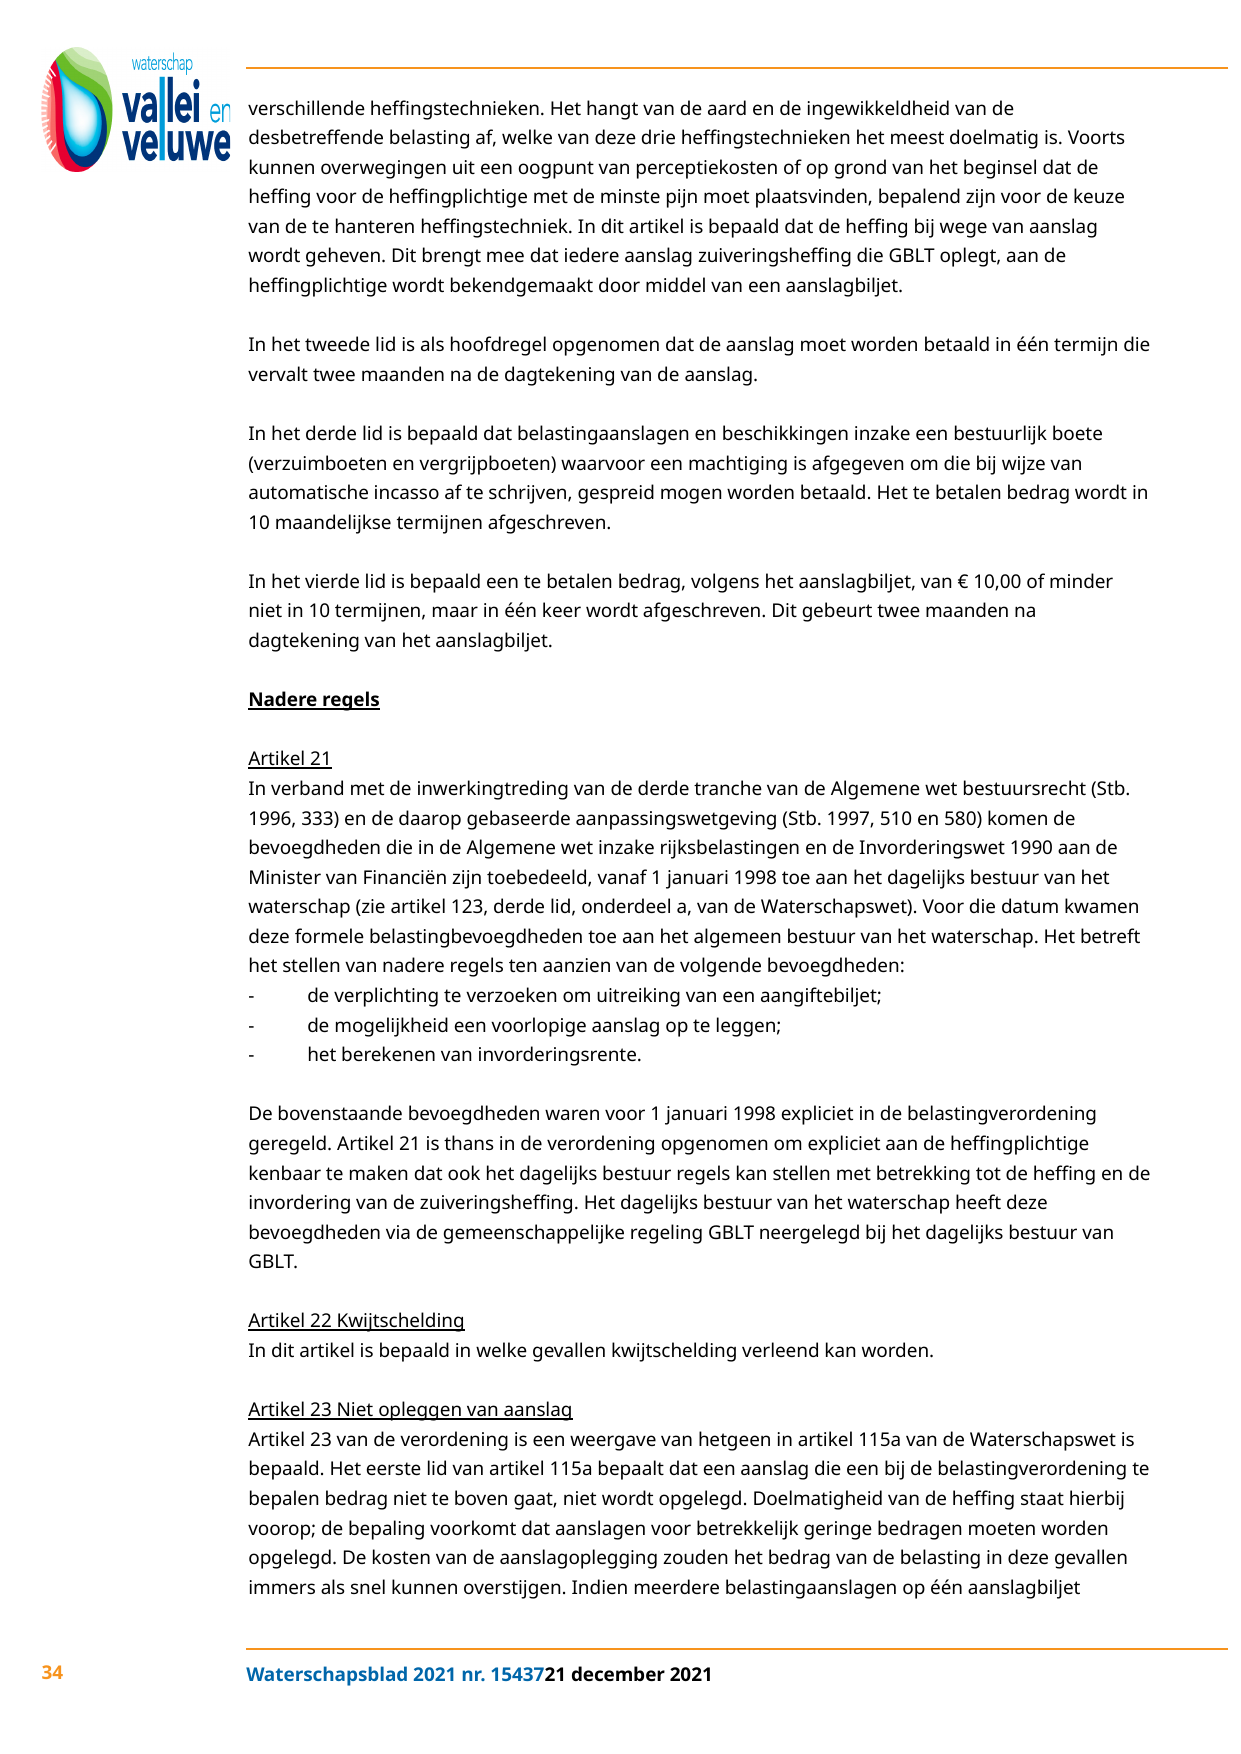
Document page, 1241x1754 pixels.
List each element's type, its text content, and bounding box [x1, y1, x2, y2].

text verschillende heffingstechnieken. Het hangt van de aard en de ingewikkeldheid van de desbetreffende belasting af, welke van deze drie heffingstechnieken het meest doelmatig is. Voorts kunnen overwegingen uit een oogpunt van perceptiekosten of op grond van het beginsel dat de heffing voor de heffingplichtige met de minste pijn moet plaatsvinden, bepalend zijn voor de keuze van de te hanteren heffingstechniek. In dit artikel is bepaald dat de heffing bij wege van aanslag wordt geheven. Dit brengt mee dat iedere aanslag zuiveringsheffing die GBLT oplegt, aan de heffingplichtige wordt bekendgemaakt door middel van een aanslagbiljet. [248, 95, 1152, 298]
text In verband met de inwerkingtreding van de derde tranche van de Algemene wet bestuursrecht (Stb. 1996, 333) en de daarop gebaseerde aanpassingswetgeving (Stb. 1997, 510 en 580) komen de bevoegdheden die in de Algemene wet inzake rijksbelastingen en de Invorderingswet 1990 aan de Minister van Financiën zijn toebedeeld, vanaf 1 januari 1998 toe aan het dagelijks bestuur van het waterschap (zie artikel 123, derde lid, onderdeel a, van de Waterschapswet). Voor die datum kwamen deze formele belastingbevoegdheden toe aan het algemeen bestuur van het waterschap. Het betreft het stellen van nadere regels ten aanzien van de volgende bevoegdheden: [248, 775, 1152, 978]
text In het tweede lid is als hoofdregel opgenomen dat de aanslag moet worden betaald in één termijn die vervalt twee maanden na de dagtekening van de aanslag. [248, 331, 1152, 387]
list de verplichting te verzoeken om uitreiking van een aangiftebiljet; [248, 982, 1152, 1008]
text Artikel 22 Kwijtschelding [248, 1308, 1152, 1333]
text In het vierde lid is bepaald een te betalen bedrag, volgens het aanslagbiljet, van € 10,00 of minder niet in 10 termijnen, maar in één keer wordt afgeschreven. Dit gebeurt twee maanden na dagtekening van het aanslagbiljet. [248, 568, 1152, 653]
text Nadere regels [248, 686, 1152, 712]
text Artikel 23 van de verordening is een weergave van hetgeen in artikel 115a van de Waterschapswet is bepaald. Het eerste lid van artikel 115a bepaalt dat een aanslag die een bij de belastingverordening te bepalen bedrag niet te boven gaat, niet wordt opgelegd. Doelmatigheid van de heffing staat hierbij voorop; de bepaling voorkomt dat aanslagen voor betrekkelijk geringe bedragen moeten worden opgelegd. De kosten van de aanslagoplegging zouden het bedrag van de belasting in deze gevallen immers als snel kunnen overstijgen. Indien meerdere belastingaanslagen op één aanslagbiljet [248, 1426, 1152, 1600]
text In het derde lid is bepaald dat belastingaanslagen en beschikkingen inzake een bestuurlijk boete (verzuimboeten en vergrijpboeten) waarvoor een machtiging is afgegeven om die bij wijze van automatische incasso af te schrijven, gespreid mogen worden betaald. Het te betalen bedrag wordt in 10 maandelijkse termijnen afgeschreven. [248, 420, 1152, 535]
text In dit artikel is bepaald in welke gevallen kwijtschelding verleend kan worden. [248, 1337, 1152, 1363]
list het berekenen van invorderingsrente. [248, 1041, 1152, 1067]
picture [41, 47, 231, 172]
text De bovenstaande bevoegdheden waren voor 1 januari 1998 expliciet in de belastingverordening geregeld. Artikel 21 is thans in de verordening opgenomen om expliciet aan de heffingplichtige kenbaar te maken dat ook het dagelijks bestuur regels kan stellen met betrekking tot de heffing en de invordering van de zuiveringsheffing. Het dagelijks bestuur van het waterschap heeft deze bevoegdheden via de gemeenschappelijke regeling GBLT neergelegd bij het dagelijks bestuur van GBLT. [248, 1101, 1152, 1274]
text Artikel 23 Niet opleggen van aanslag [248, 1396, 1152, 1422]
list de mogelijkheid een voorlopige aanslag op te leggen; [248, 1012, 1152, 1038]
text Artikel 21 [248, 746, 1152, 771]
